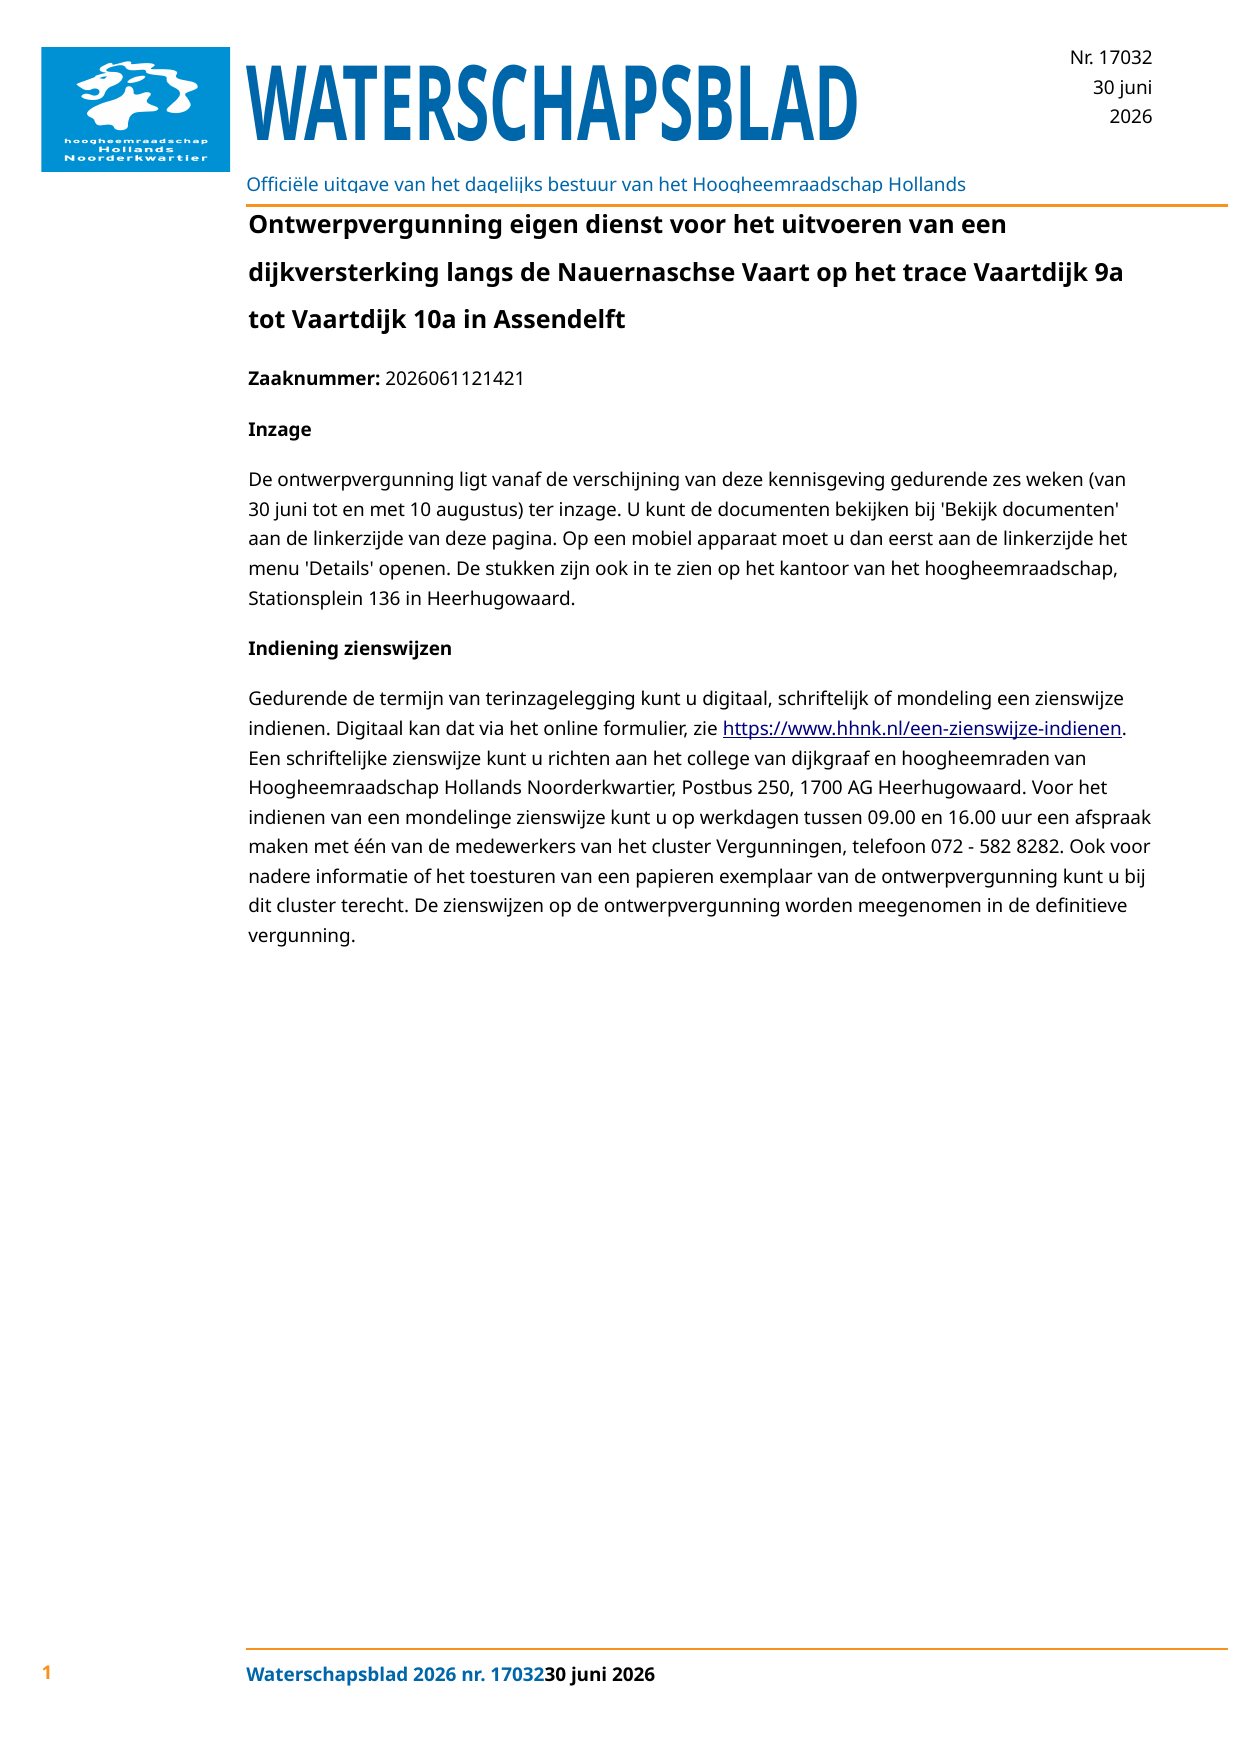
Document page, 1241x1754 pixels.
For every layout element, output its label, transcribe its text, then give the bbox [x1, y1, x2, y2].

text De ontwerpvergunning ligt vanaf de verschijning van deze kennisgeving gedurende zes weken (van 30 juni tot en met 10 augustus) ter inzage. U kunt de documenten bekijken bij 'Bekijk documenten' aan de linkerzijde van deze pagina. Op een mobiel apparaat moet u dan eerst aan de linkerzijde het menu 'Details' openen. De stukken zijn ook in te zien op het kantoor van het hoogheemraadschap, Stationsplein 136 in Heerhugowaard. [248, 466, 1152, 610]
picture [78, 64, 122, 99]
text Indiening zienswijzen [248, 635, 1152, 661]
text Ontwerpvergunning eigen dienst voor het uitvoeren van een dijkversterking langs de Nauernaschse Vaart op het trace Vaartdijk 9a tot Vaartdijk 10a in Assendelft [248, 207, 1152, 336]
picture [88, 87, 157, 130]
text Gedurende de termijn van terinzagelegging kunt u digitaal, schriftelijk of mondeling een zienswijze indienen. Digitaal kan dat via het online formulier, zie https://www.hhnk.nl/een-zienswijze-indienen. Een schriftelijke zienswijze kunt u richten aan het college van dijkgraaf en hoogheemraden van Hoogheemraadschap Hollands Noorderkwartier, Postbus 250, 1700 AG Heerhugowaard. Voor het indienen van een mondelinge zienswijze kunt u op werkdagen tussen 09.00 en 16.00 uur een afspraak maken met één van de medewerkers van het cluster Vergunningen, telefoon 072 - 582 8282. Ook voor nadere informatie of het toesturen van een papieren exemplaar van de ontwerpvergunning kunt u bij dit cluster terecht. De zienswijzen op de ontwerpvergunning worden meegenomen in de definitieve vergunning. [248, 686, 1152, 948]
text Zaaknummer: 2026061121421 [248, 366, 1152, 391]
picture [129, 76, 144, 82]
picture [118, 62, 197, 112]
text Inzage [248, 416, 1152, 442]
